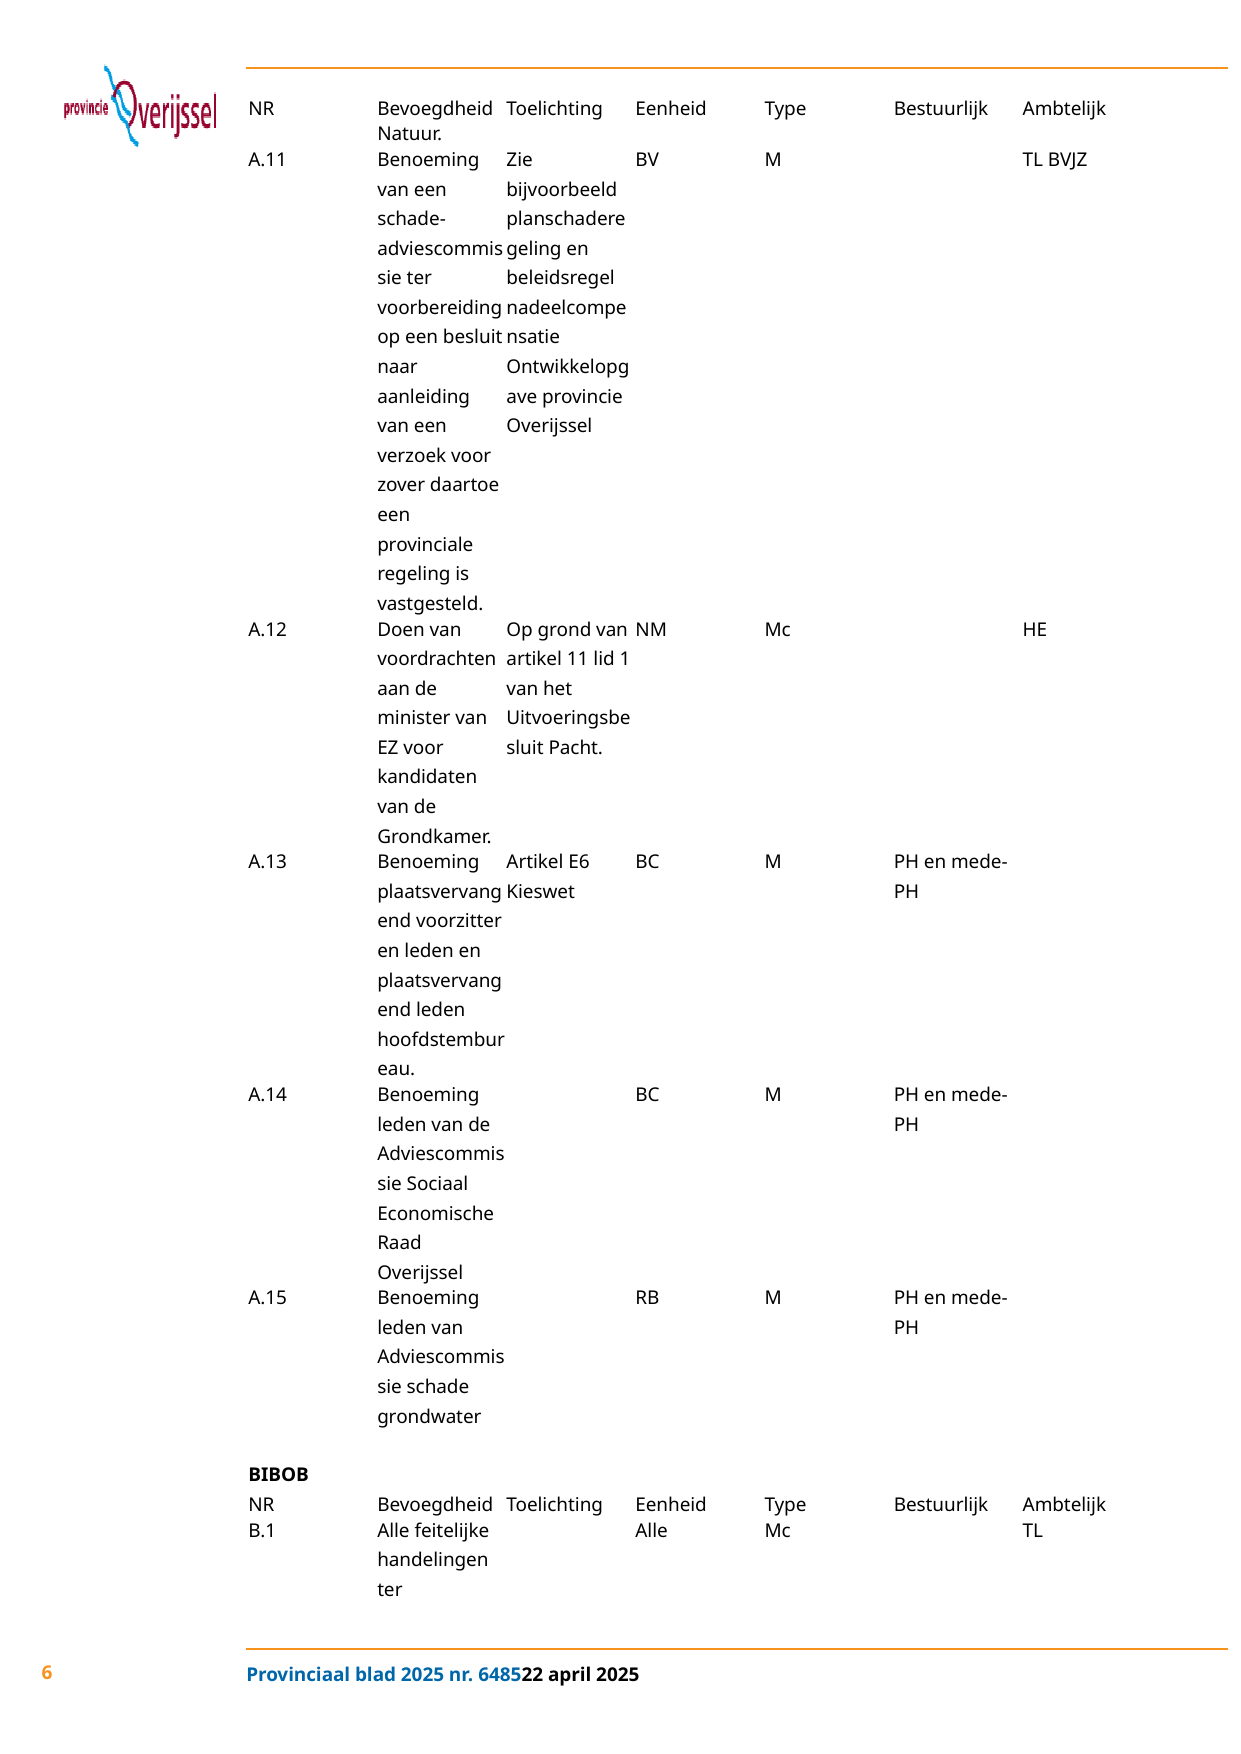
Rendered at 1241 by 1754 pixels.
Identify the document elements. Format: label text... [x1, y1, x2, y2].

table_cell Mc [764, 1517, 893, 1602]
table_cell [248, 121, 377, 146]
table_cell M [764, 1285, 893, 1429]
table_cell BC [635, 1081, 764, 1284]
table_cell Benoeming leden van Adviescommissie schade grondwater [377, 1285, 506, 1429]
table_cell A.15 [248, 1285, 377, 1429]
table_header Toelichting [506, 95, 635, 121]
table_cell [764, 121, 893, 146]
table_cell [894, 121, 1022, 146]
table_cell [1023, 849, 1152, 1081]
table_cell [894, 616, 1022, 848]
table_header Type [764, 95, 893, 121]
table_cell A.11 [248, 146, 377, 616]
table_cell TL [1023, 1517, 1152, 1602]
table_cell RB [635, 1285, 764, 1429]
table_cell A.14 [248, 1081, 377, 1284]
table_cell [894, 1517, 1022, 1602]
table_cell [506, 1285, 635, 1429]
table_cell NM [635, 616, 764, 848]
table_cell M [764, 146, 893, 616]
table_header Eenheid [635, 95, 764, 121]
table_cell Op grond van artikel 11 lid 1 van het Uitvoeringsbesluit Pacht. [506, 616, 635, 848]
table_cell Natuur. [377, 121, 506, 146]
table_cell B.1 [248, 1517, 377, 1602]
table_header Eenheid [635, 1491, 764, 1517]
table_header Bestuurlijk [894, 95, 1022, 121]
table_header Ambtelijk [1023, 1491, 1152, 1517]
table_cell Alle feitelijke handelingen ter [377, 1517, 506, 1602]
table_cell [1023, 1081, 1152, 1284]
table_cell Artikel E6 Kieswet [506, 849, 635, 1081]
table_cell PH en mede-PH [894, 1285, 1022, 1429]
table_cell [1023, 121, 1152, 146]
table_cell Mc [764, 616, 893, 848]
table_cell A.12 [248, 616, 377, 848]
table_cell [635, 121, 764, 146]
table_header Bestuurlijk [894, 1491, 1022, 1517]
table_cell [1023, 1285, 1152, 1429]
table_cell BV [635, 146, 764, 616]
table_header NR [248, 95, 377, 121]
text BIBOB [248, 1461, 1152, 1487]
table_cell Doen van voordrachten aan de minister van EZ voor kandidaten van de Grondkamer. [377, 616, 506, 848]
table_header NR [248, 1491, 377, 1517]
table_cell [506, 1081, 635, 1284]
table_header Type [764, 1491, 893, 1517]
table_cell M [764, 849, 893, 1081]
table_header Bevoegdheid [377, 1491, 506, 1517]
table_cell Zie bijvoorbeeld planschaderegeling en beleidsregel nadeelcompensatie Ontwikkelopgave provincie Overijssel [506, 146, 635, 616]
table_header Toelichting [506, 1491, 635, 1517]
table_cell TL BVJZ [1023, 146, 1152, 616]
table_cell PH en mede-PH [894, 849, 1022, 1081]
table_cell [506, 1517, 635, 1602]
table_cell Benoeming van een schade-adviescommissie ter voorbereiding op een besluit naar aanleiding van een verzoek voor zover daartoe een provinciale regeling is vastgesteld. [377, 146, 506, 616]
table_cell A.13 [248, 849, 377, 1081]
picture [41, 47, 231, 172]
table_cell BC [635, 849, 764, 1081]
table_cell [894, 146, 1022, 616]
table_header Ambtelijk [1023, 95, 1152, 121]
table_header Bevoegdheid [377, 95, 506, 121]
table_cell Benoeming plaatsvervangend voorzitter en leden en plaatsvervangend leden hoofdstembureau. [377, 849, 506, 1081]
table_cell Benoeming leden van de Adviescommissie Sociaal Economische Raad Overijssel [377, 1081, 506, 1284]
table_cell M [764, 1081, 893, 1284]
table_cell HE [1023, 616, 1152, 848]
table_cell PH en mede-PH [894, 1081, 1022, 1284]
table_cell Alle [635, 1517, 764, 1602]
table_cell [506, 121, 635, 146]
